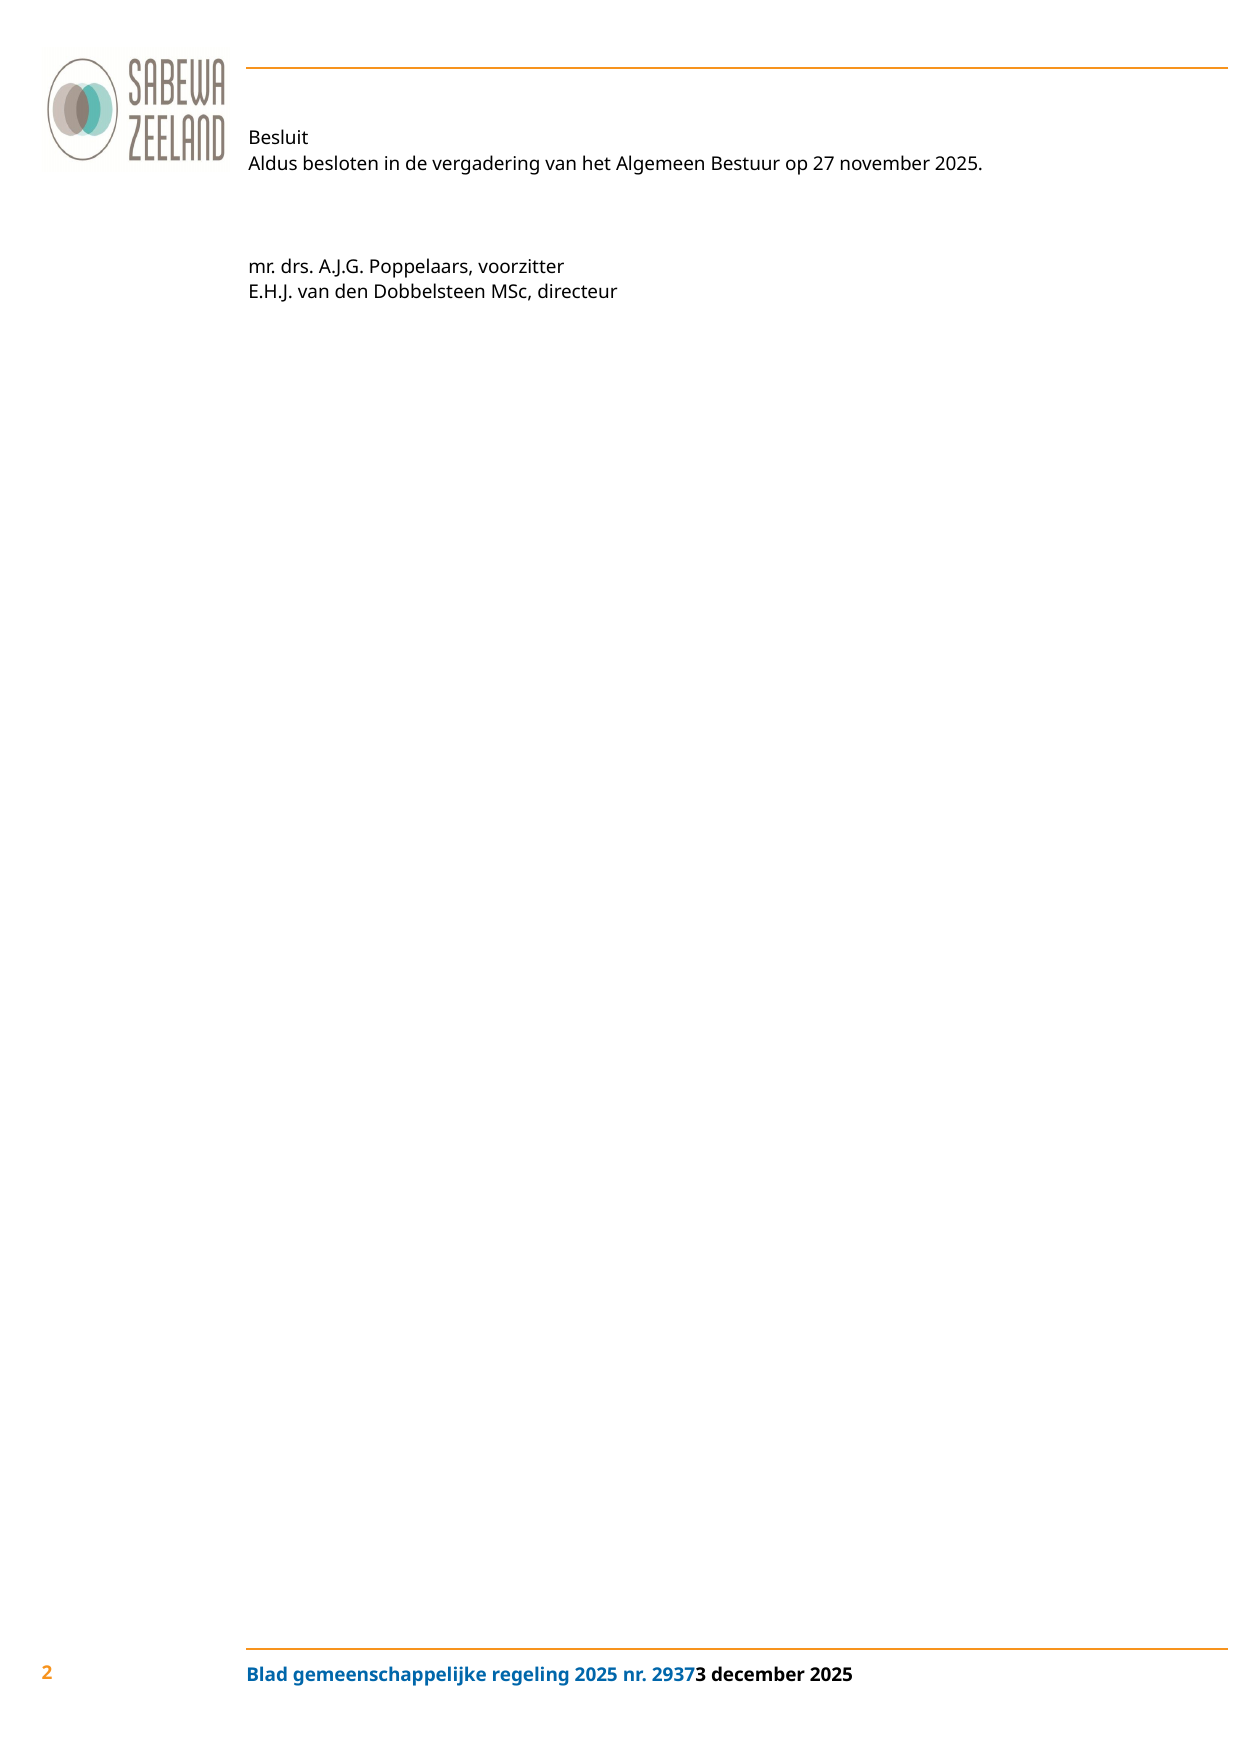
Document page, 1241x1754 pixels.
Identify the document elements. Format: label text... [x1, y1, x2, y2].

text Aldus besloten in de vergadering van het Algemeen Bestuur op 27 november 2025. [248, 150, 1152, 176]
text E.H.J. van den Dobbelsteen MSc, directeur [248, 279, 1152, 304]
picture [41, 47, 231, 172]
text mr. drs. A.J.G. Poppelaars, voorzitter [248, 253, 1152, 279]
text Besluit [248, 124, 1152, 150]
